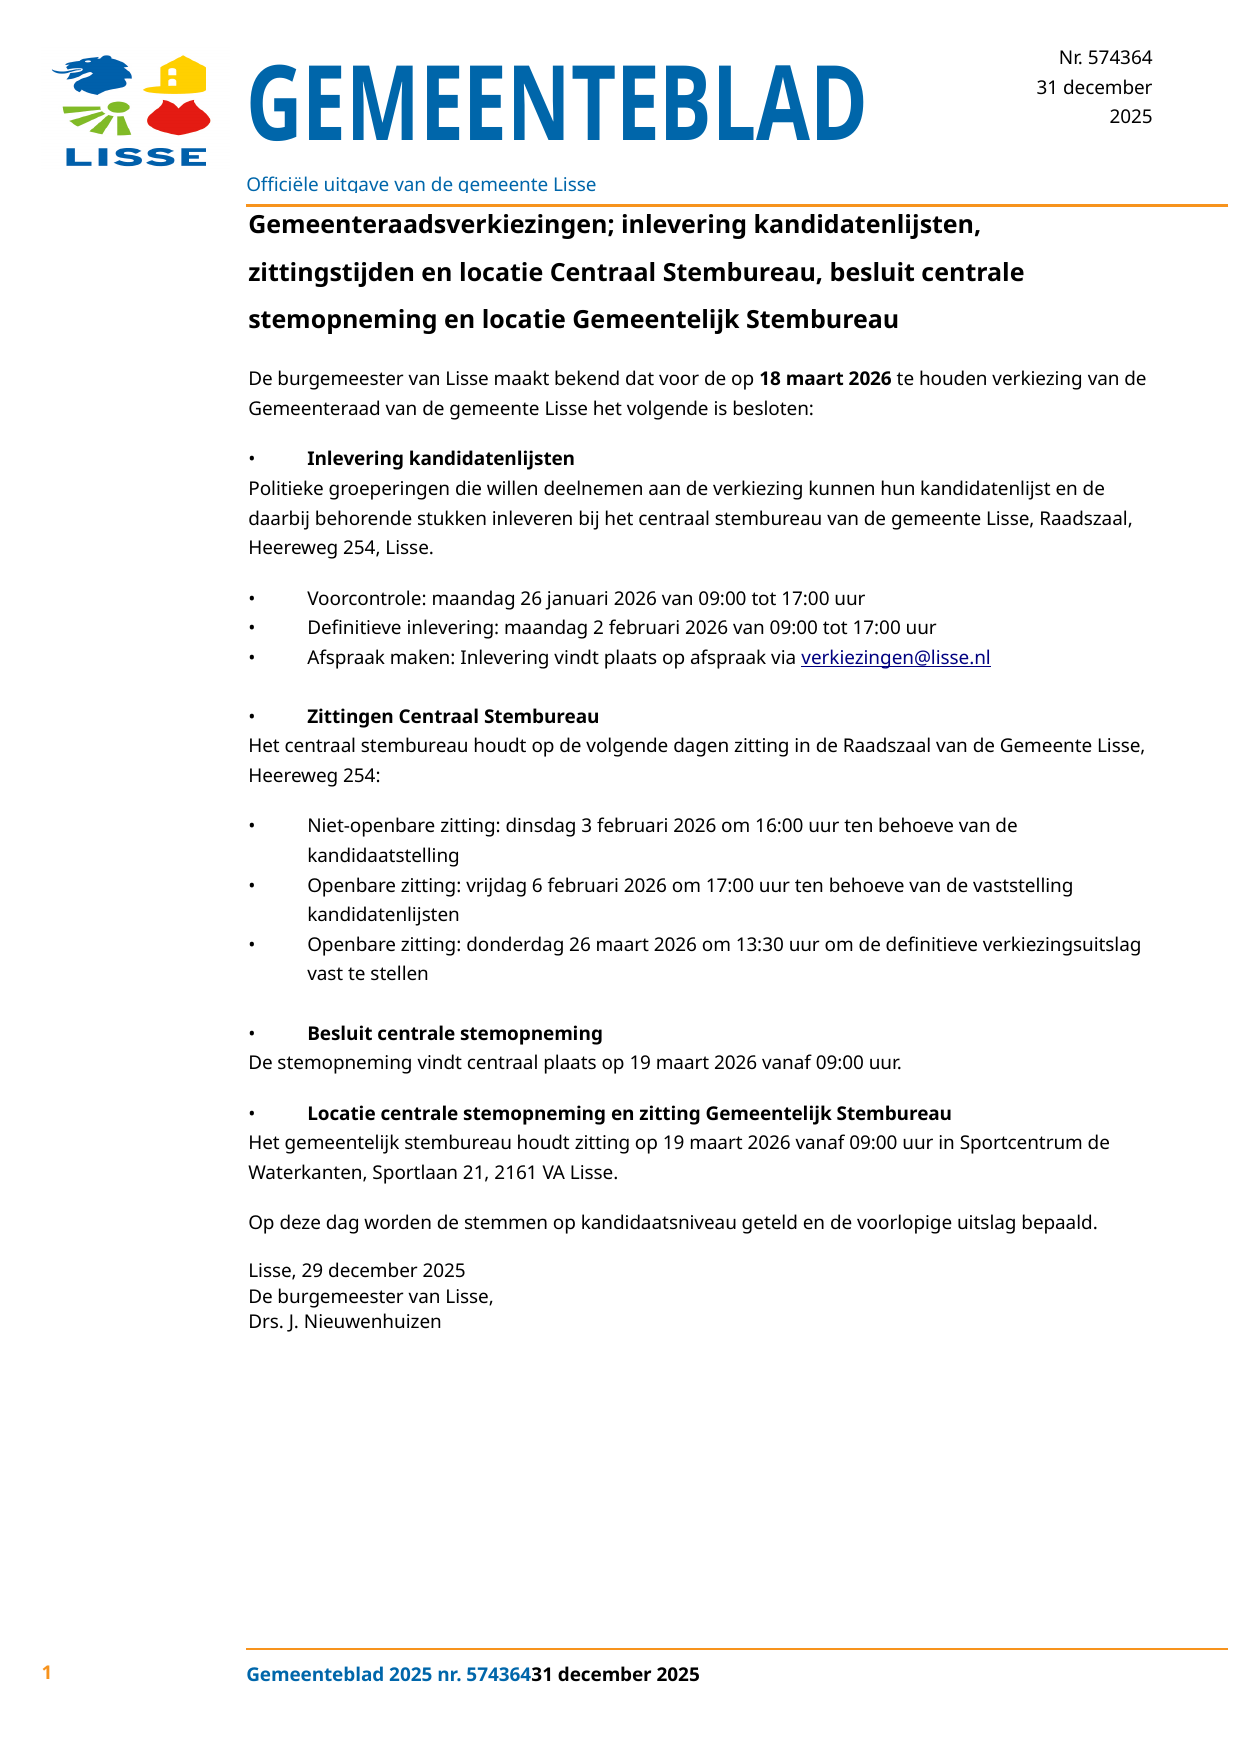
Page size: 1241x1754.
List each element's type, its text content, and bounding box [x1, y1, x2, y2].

list Openbare zitting: vrijdag 6 februari 2026 om 17:00 uur ten behoeve van de vaststelling kandidatenlijsten [248, 872, 1152, 927]
list Voorcontrole: maandag 26 januari 2026 van 09:00 tot 17:00 uur [248, 585, 1152, 610]
text De burgemeester van Lisse, [248, 1283, 1152, 1308]
text Drs. J. Nieuwenhuizen [248, 1308, 1152, 1334]
text Op deze dag worden de stemmen op kandidaatsniveau geteld en de voorlopige uitslag bepaald. [248, 1209, 1152, 1235]
list Locatie centrale stemopneming en zitting Gemeentelijk Stembureau [248, 1100, 1152, 1125]
text Lisse, 29 december 2025 [248, 1257, 1152, 1283]
list Besluit centrale stemopneming [248, 1020, 1152, 1045]
list Afspraak maken: Inlevering vindt plaats op afspraak via verkiezingen@lisse.nl [248, 644, 1152, 669]
picture [41, 47, 231, 172]
text Het centraal stembureau houdt op de volgende dagen zitting in de Raadszaal van de Gemeente Lisse, Heereweg 254: [248, 733, 1152, 788]
text Het gemeentelijk stembureau houdt zitting op 19 maart 2026 vanaf 09:00 uur in Sportcentrum de Waterkanten, Sportlaan 21, 2161 VA Lisse. [248, 1129, 1152, 1184]
list Openbare zitting: donderdag 26 maart 2026 om 13:30 uur om de definitieve verkiezingsuitslag vast te stellen [248, 931, 1152, 986]
list Niet-openbare zitting: dinsdag 3 februari 2026 om 16:00 uur ten behoeve van de kandidaatstelling [248, 813, 1152, 868]
text Gemeenteraadsverkiezingen; inlevering kandidatenlijsten, zittingstijden en locatie Centraal Stembureau, besluit centrale stemopneming en locatie Gemeentelijk Stembureau [248, 207, 1152, 336]
text Politieke groeperingen die willen deelnemen aan de verkiezing kunnen hun kandidatenlijst en de daarbij behorende stukken inleveren bij het centraal stembureau van de gemeente Lisse, Raadszaal, Heereweg 254, Lisse. [248, 475, 1152, 560]
list Definitieve inlevering: maandag 2 februari 2026 van 09:00 tot 17:00 uur [248, 614, 1152, 640]
text De burgemeester van Lisse maakt bekend dat voor de op 18 maart 2026 te houden verkiezing van de Gemeenteraad van de gemeente Lisse het volgende is besloten: [248, 366, 1152, 421]
list Zittingen Centraal Stembureau [248, 703, 1152, 729]
list Inlevering kandidatenlijsten [248, 446, 1152, 471]
text De stemopneming vindt centraal plaats op 19 maart 2026 vanaf 09:00 uur. [248, 1049, 1152, 1075]
